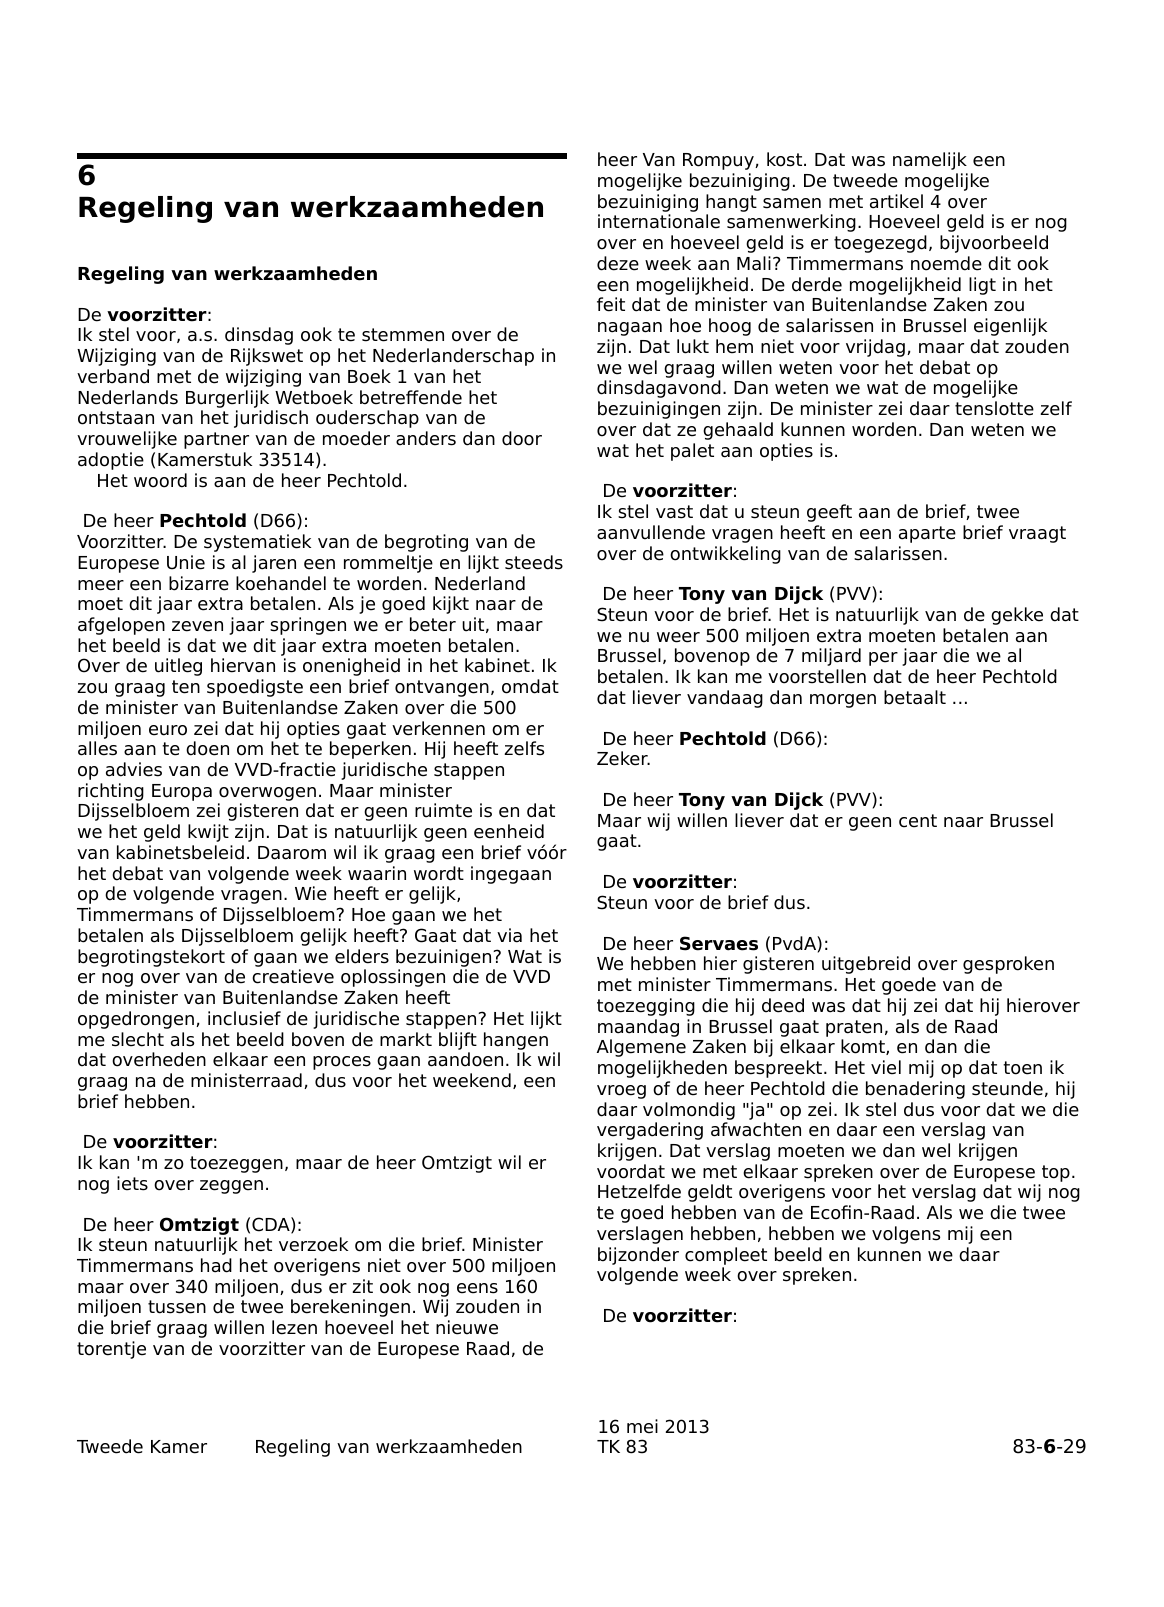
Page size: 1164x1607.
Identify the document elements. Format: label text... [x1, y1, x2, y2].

text Steun voor de brief. Het is natuurlijk van de gekke dat we nu weer 500 miljoen extra moeten betalen aan Brussel, bovenop de 7 miljard per jaar die we al betalen. Ik kan me voorstellen dat de heer Pechtold dat liever vandaag dan morgen betaalt ... [596, 605, 1087, 708]
text Ik kan 'm zo toezeggen, maar de heer Omtzigt wil er nog iets over zeggen. [77, 1153, 567, 1194]
text De heer Omtzigt (CDA): [77, 1214, 567, 1235]
text Maar wij willen liever dat er geen cent naar Brussel gaat. [596, 811, 1087, 852]
text De heer Servaes (PvdA): [596, 933, 1087, 954]
text Steun voor de brief dus. [596, 893, 1087, 913]
text Regeling van werkzaamheden [77, 264, 567, 284]
title 6 Regeling van werkzaamheden [77, 159, 567, 224]
text De heer Pechtold (D66): [596, 728, 1087, 749]
text Zeker. [596, 749, 1087, 770]
text Ik stel voor, a.s. dinsdag ook te stemmen over de Wijziging van de Rijkswet op het Nederlanderschap in verband met de wijziging van Boek 1 van het Nederlands Burgerlijk Wetboek betreffende het ontstaan van het juridisch ouderschap van de vrouwelijke partner van de moeder anders dan door adoptie (Kamerstuk 33514). [77, 325, 567, 470]
text De heer Tony van Dijck (PVV): [596, 584, 1087, 605]
text De heer Pechtold (D66): [77, 511, 567, 532]
text De voorzitter: [596, 1306, 1087, 1327]
text Ik steun natuurlijk het verzoek om die brief. Minister Timmermans had het overigens niet over 500 miljoen maar over 340 miljoen, dus er zit ook nog eens 160 miljoen tussen de twee berekeningen. Wij zouden in die brief graag willen lezen hoeveel het nieuwe torentje van de voorzitter van de Europese Raad, de [77, 1235, 567, 1359]
text heer Van Rompuy, kost. Dat was namelijk een mogelijke bezuiniging. De tweede mogelijke bezuiniging hangt samen met artikel 4 over internationale samenwerking. Hoeveel geld is er nog over en hoeveel geld is er toegezegd, bijvoorbeeld deze week aan Mali? Timmermans noemde dit ook een mogelijkheid. De derde mogelijkheid ligt in het feit dat de minister van Buitenlandse Zaken zou nagaan hoe hoog de salarissen in Brussel eigenlijk zijn. Dat lukt hem niet voor vrijdag, maar dat zouden we wel graag willen weten voor het debat op dinsdagavond. Dan weten we wat de mogelijke bezuinigingen zijn. De minister zei daar tenslotte zelf over dat ze gehaald kunnen worden. Dan weten we wat het palet aan opties is. [596, 150, 1087, 461]
text De heer Tony van Dijck (PVV): [596, 790, 1087, 811]
text De voorzitter: [77, 304, 567, 325]
text De voorzitter: [596, 481, 1087, 502]
text We hebben hier gisteren uitgebreid over gesproken met minister Timmermans. Het goede van de toezegging die hij deed was dat hij zei dat hij hierover maandag in Brussel gaat praten, als de Raad Algemene Zaken bij elkaar komt, en dan die mogelijkheden bespreekt. Het viel mij op dat toen ik vroeg of de heer Pechtold die benadering steunde, hij daar volmondig "ja" op zei. Ik stel dus voor dat we die vergadering afwachten en daar een verslag van krijgen. Dat verslag moeten we dan wel krijgen voordat we met elkaar spreken over de Europese top. Hetzelfde geldt overigens voor het verslag dat wij nog te goed hebben van de Ecofin-Raad. Als we die twee verslagen hebben, hebben we volgens mij een bijzonder compleet beeld en kunnen we daar volgende week over spreken. [596, 954, 1087, 1286]
text De voorzitter: [77, 1132, 567, 1153]
text Voorzitter. De systematiek van de begroting van de Europese Unie is al jaren een rommeltje en lijkt steeds meer een bizarre koehandel te worden. Nederland moet dit jaar extra betalen. Als je goed kijkt naar de afgelopen zeven jaar springen we er beter uit, maar het beeld is dat we dit jaar extra moeten betalen. Over de uitleg hiervan is onenigheid in het kabinet. Ik zou graag ten spoedigste een brief ontvangen, omdat de minister van Buitenlandse Zaken over die 500 miljoen euro zei dat hij opties gaat verkennen om er alles aan te doen om het te beperken. Hij heeft zelfs op advies van de VVD-fractie juridische stappen richting Europa overwogen. Maar minister Dijsselbloem zei gisteren dat er geen ruimte is en dat we het geld kwijt zijn. Dat is natuurlijk geen eenheid van kabinetsbeleid. Daarom wil ik graag een brief vóór het debat van volgende week waarin wordt ingegaan op de volgende vragen. Wie heeft er gelijk, Timmermans of Dijsselbloem? Hoe gaan we het betalen als Dijsselbloem gelijk heeft? Gaat dat via het begrotingstekort of gaan we elders bezuinigen? Wat is er nog over van de creatieve oplossingen die de VVD de minister van Buitenlandse Zaken heeft opgedrongen, inclusief de juridische stappen? Het lijkt me slecht als het beeld boven de markt blijft hangen dat overheden elkaar een proces gaan aandoen. Ik wil graag na de ministerraad, dus voor het weekend, een brief hebben. [77, 532, 567, 1112]
text De voorzitter: [596, 872, 1087, 893]
text Het woord is aan de heer Pechtold. [77, 470, 567, 491]
text Ik stel vast dat u steun geeft aan de brief, twee aanvullende vragen heeft en een aparte brief vraagt over de ontwikkeling van de salarissen. [596, 502, 1087, 564]
